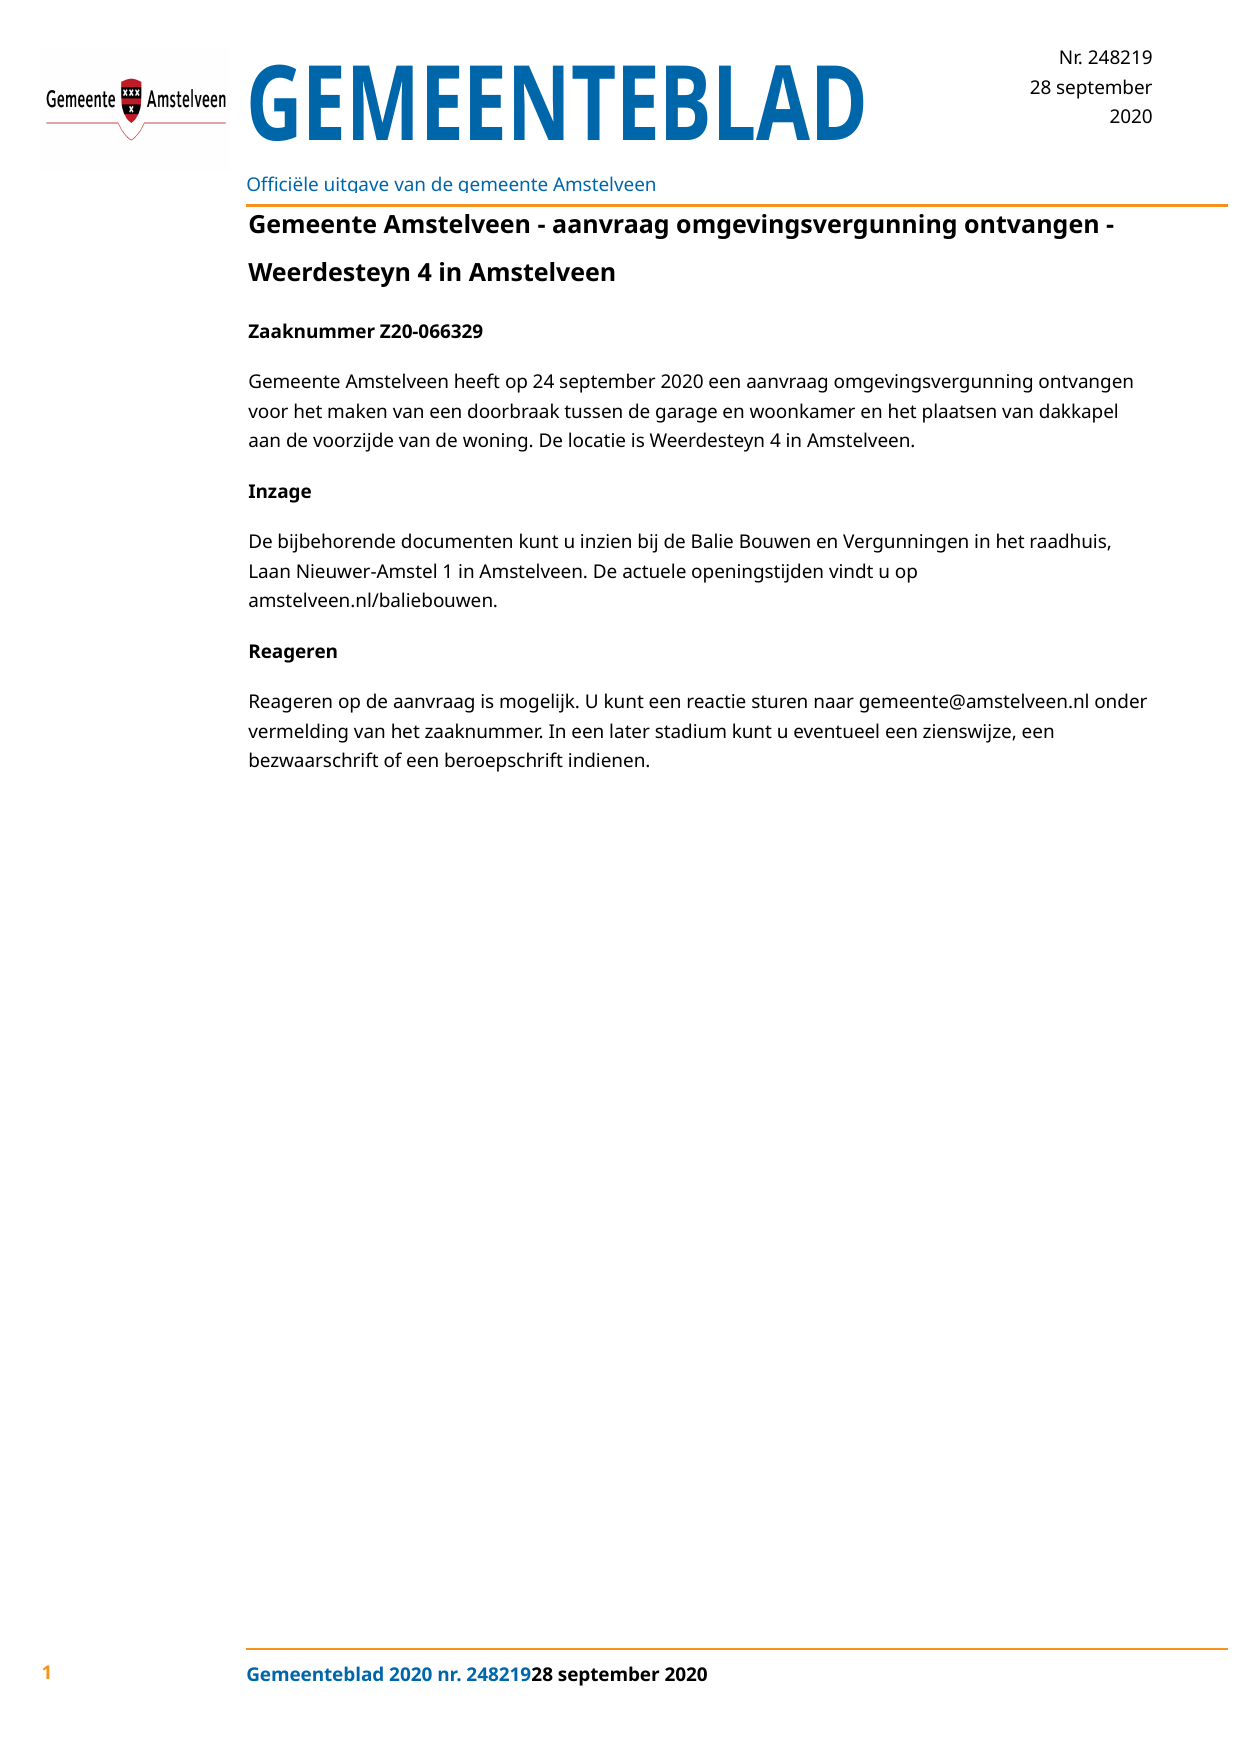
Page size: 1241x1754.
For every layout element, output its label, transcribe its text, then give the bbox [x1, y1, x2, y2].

text Reageren [248, 638, 1152, 664]
text Gemeente Amstelveen - aanvraag omgevingsvergunning ontvangen - Weerdesteyn 4 in Amstelveen [248, 207, 1152, 288]
picture [41, 47, 231, 172]
text Gemeente Amstelveen heeft op 24 september 2020 een aanvraag omgevingsvergunning ontvangen voor het maken van een doorbraak tussen de garage en woonkamer en het plaatsen van dakkapel aan de voorzijde van de woning. De locatie is Weerdesteyn 4 in Amstelveen. [248, 368, 1152, 453]
text Zaaknummer Z20-066329 [248, 318, 1152, 344]
text De bijbehorende documenten kunt u inzien bij de Balie Bouwen en Vergunningen in het raadhuis, Laan Nieuwer-Amstel 1 in Amstelveen. De actuele openingstijden vindt u op amstelveen.nl/baliebouwen. [248, 528, 1152, 613]
text Inzage [248, 478, 1152, 504]
text Reageren op de aanvraag is mogelijk. U kunt een reactie sturen naar gemeente@amstelveen.nl onder vermelding van het zaaknummer. In een later stadium kunt u eventueel een zienswijze, een bezwaarschrift of een beroepschrift indienen. [248, 688, 1152, 773]
